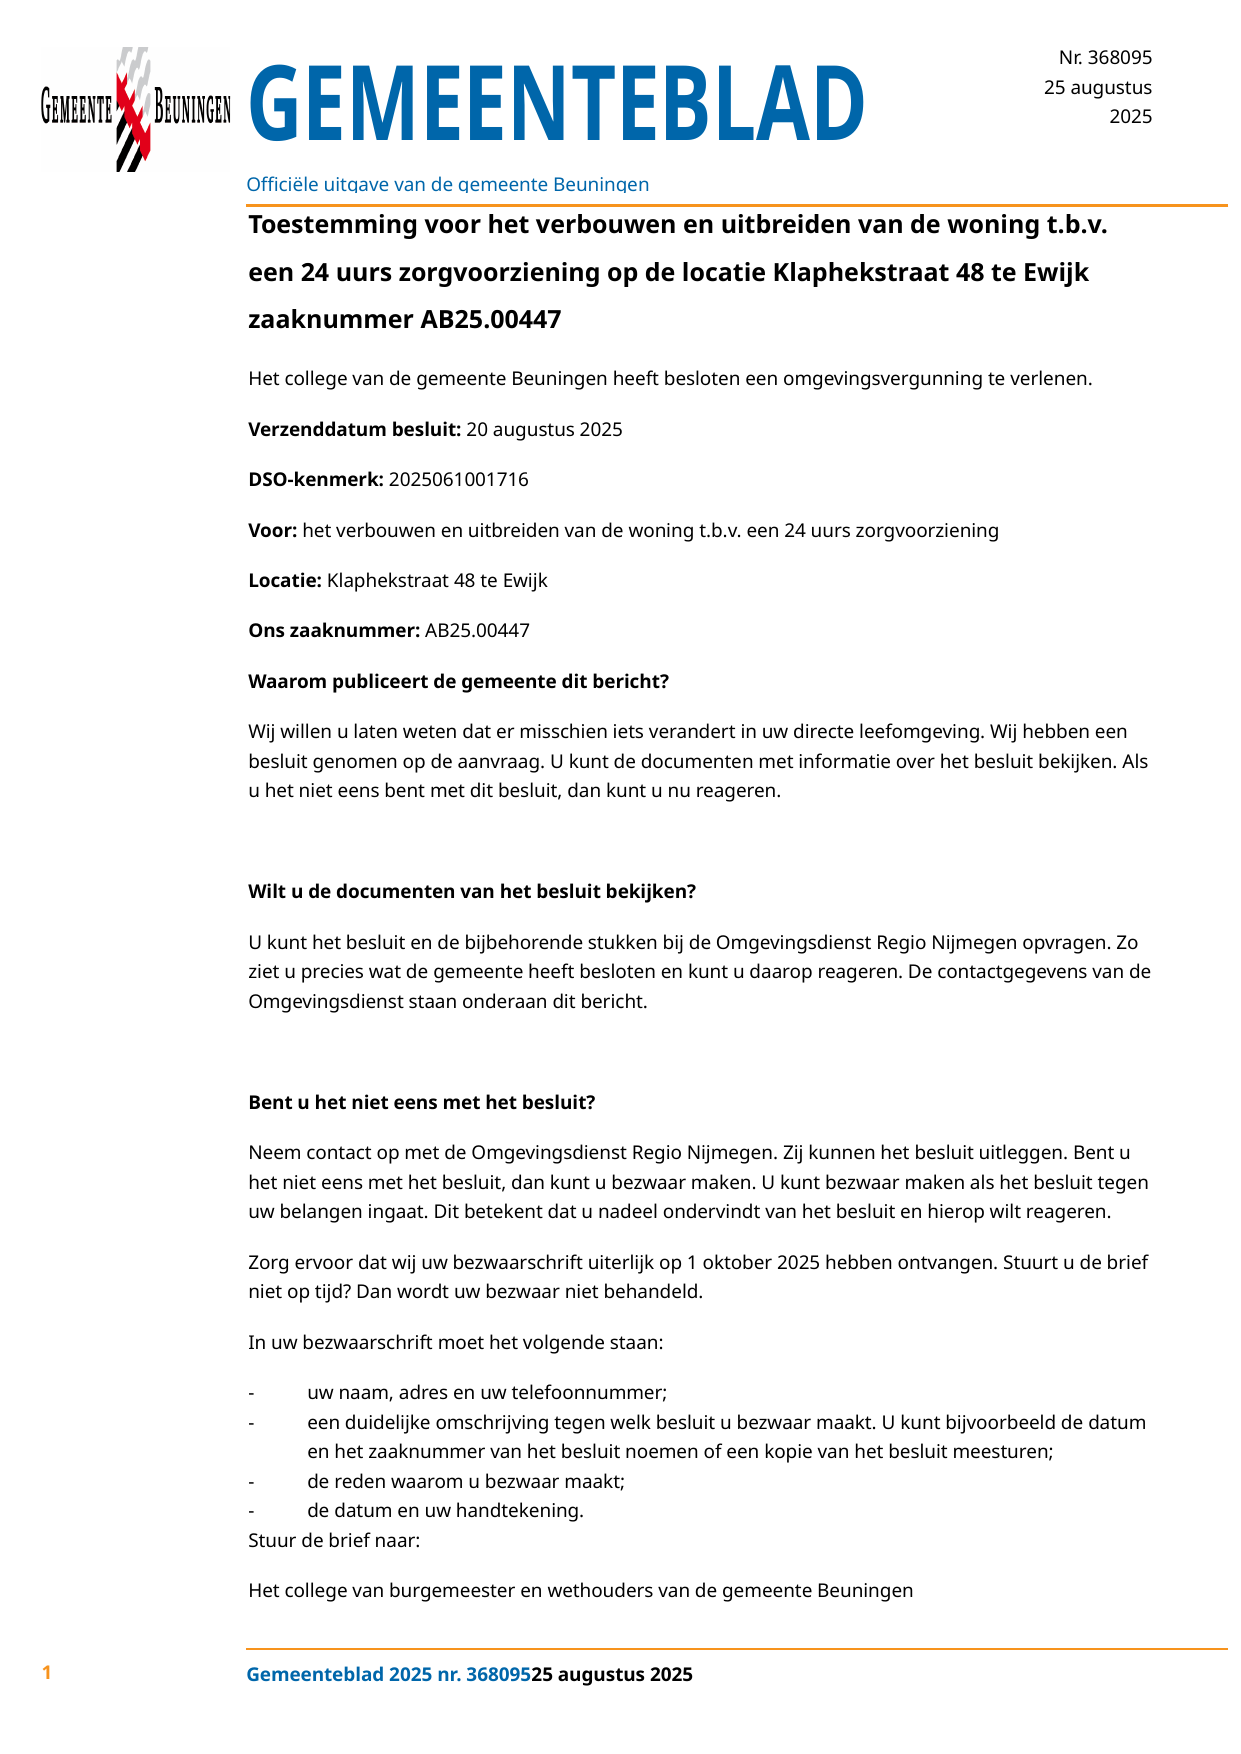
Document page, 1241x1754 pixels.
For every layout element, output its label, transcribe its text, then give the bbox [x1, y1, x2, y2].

list de datum en uw handtekening. [248, 1498, 1152, 1523]
text Voor: het verbouwen en uitbreiden van de woning t.b.v. een 24 uurs zorgvoorziening [248, 517, 1152, 542]
text Verzenddatum besluit: 20 augustus 2025 [248, 416, 1152, 442]
text Het college van burgemeester en wethouders van de gemeente Beuningen [248, 1578, 1152, 1603]
list de reden waarom u bezwaar maakt; [248, 1468, 1152, 1494]
text Wilt u de documenten van het besluit bekijken? [248, 878, 1152, 904]
text In uw bezwaarschrift moet het volgende staan: [248, 1329, 1152, 1354]
text Locatie: Klaphekstraat 48 te Ewijk [248, 567, 1152, 593]
text Stuur de brief naar: [248, 1527, 1152, 1553]
text Het college van de gemeente Beuningen heeft besloten een omgevingsvergunning te verlenen. [248, 366, 1152, 391]
text Waarom publiceert de gemeente dit bericht? [248, 668, 1152, 694]
text Wij willen u laten weten dat er misschien iets verandert in uw directe leefomgeving. Wij hebben een besluit genomen op de aanvraag. U kunt de documenten met informatie over het besluit bekijken. Als u het niet eens bent met dit besluit, dan kunt u nu reageren. [248, 718, 1152, 803]
text U kunt het besluit en de bijbehorende stukken bij de Omgevingsdienst Regio Nijmegen opvragen. Zo ziet u precies wat de gemeente heeft besloten en kunt u daarop reageren. De contactgegevens van de Omgevingsdienst staan onderaan dit bericht. [248, 929, 1152, 1014]
list uw naam, adres en uw telefoonnummer; [248, 1379, 1152, 1405]
text Ons zaaknummer: AB25.00447 [248, 618, 1152, 643]
text Bent u het niet eens met het besluit? [248, 1089, 1152, 1114]
list een duidelijke omschrijving tegen welk besluit u bezwaar maakt. U kunt bijvoorbeeld de datum en het zaaknummer van het besluit noemen of een kopie van het besluit meesturen; [248, 1409, 1152, 1464]
text Toestemming voor het verbouwen en uitbreiden van de woning t.b.v. een 24 uurs zorgvoorziening op de locatie Klaphekstraat 48 te Ewijk zaaknummer AB25.00447 [248, 207, 1152, 336]
text Neem contact op met de Omgevingsdienst Regio Nijmegen. Zij kunnen het besluit uitleggen. Bent u het niet eens met het besluit, dan kunt u bezwaar maken. U kunt bezwaar maken als het besluit tegen uw belangen ingaat. Dit betekent dat u nadeel ondervindt van het besluit en hierop wilt reageren. [248, 1139, 1152, 1224]
text DSO-kenmerk: 2025061001716 [248, 466, 1152, 492]
text Zorg ervoor dat wij uw bezwaarschrift uiterlijk op 1 oktober 2025 hebben ontvangen. Stuurt u de brief niet op tijd? Dan wordt uw bezwaar niet behandeld. [248, 1249, 1152, 1304]
picture [41, 47, 231, 172]
